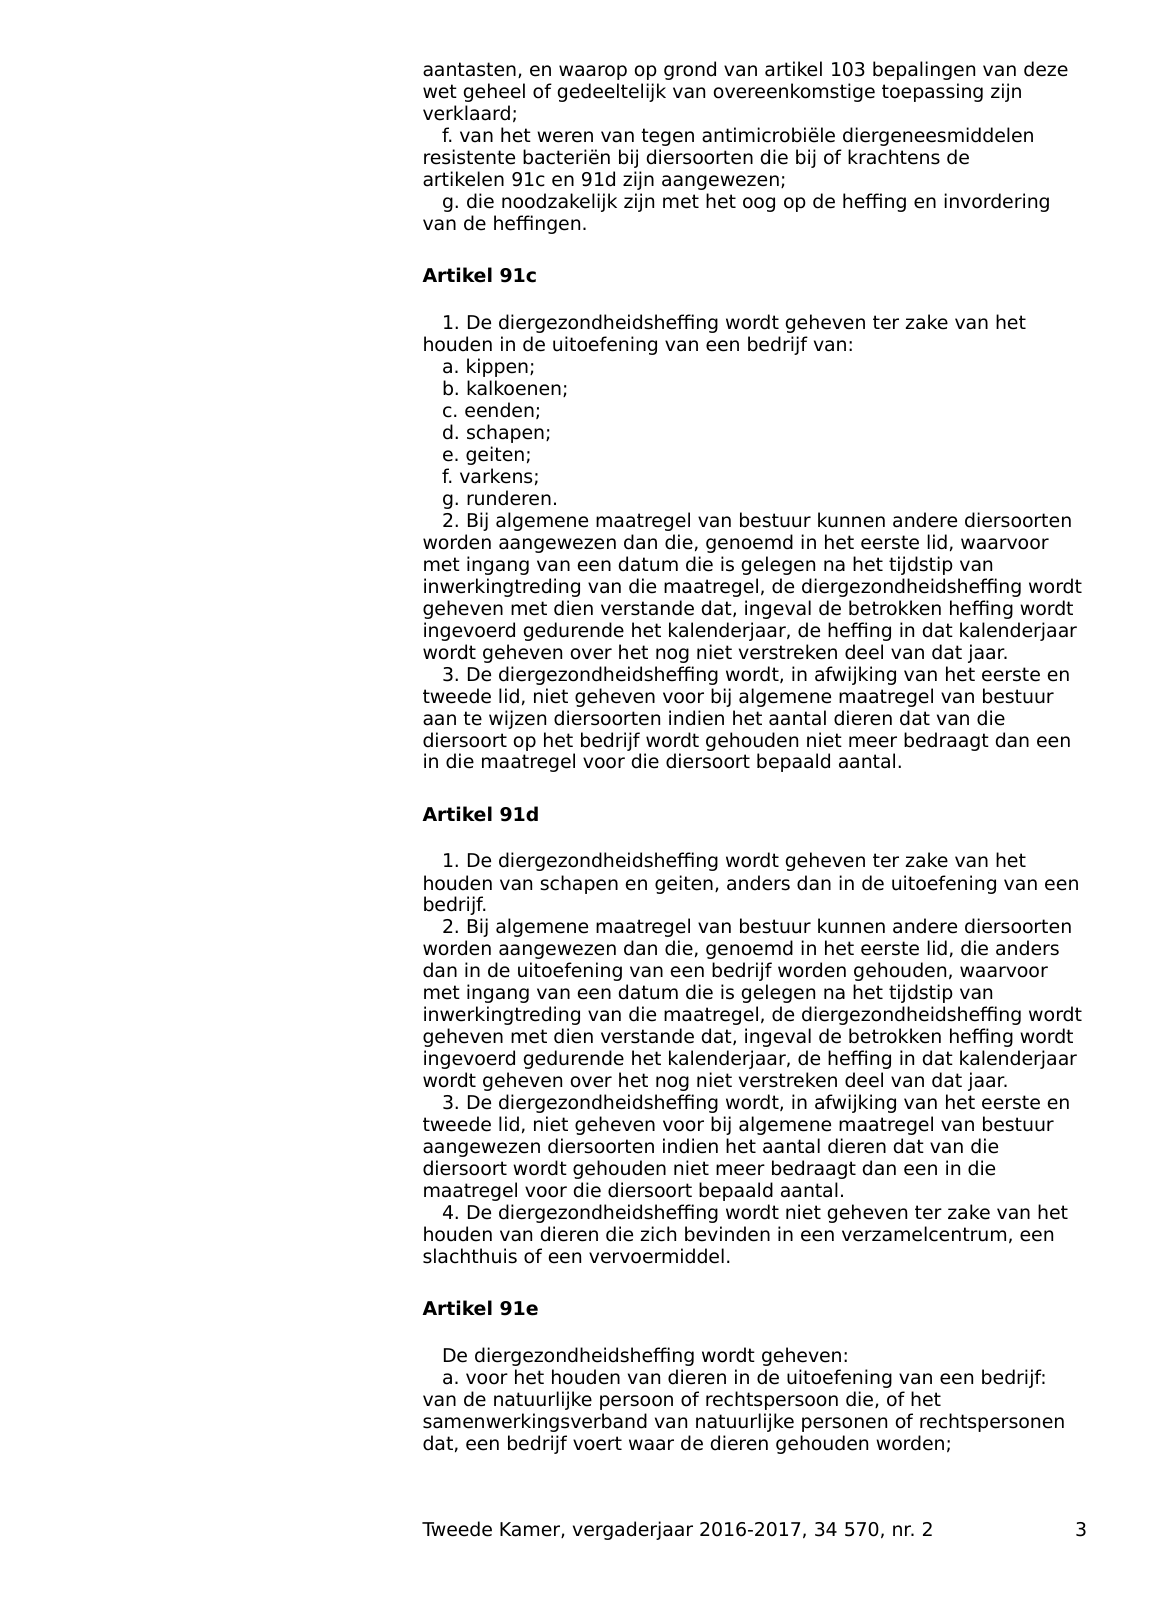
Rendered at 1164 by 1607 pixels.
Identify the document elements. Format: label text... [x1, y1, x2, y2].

text f. varkens; [422, 466, 1087, 488]
subtitle Artikel 91d [422, 803, 1087, 825]
text g. die noodzakelijk zijn met het oog op de heffing en invordering van de heffingen. [422, 191, 1087, 235]
text g. runderen. [422, 488, 1087, 510]
text 2. Bij algemene maatregel van bestuur kunnen andere diersoorten worden aangewezen dan die, genoemd in het eerste lid, waarvoor met ingang van een datum die is gelegen na het tijdstip van inwerkingtreding van die maatregel, de diergezondheidsheffing wordt geheven met dien verstande dat, ingeval de betrokken heffing wordt ingevoerd gedurende het kalenderjaar, de heffing in dat kalenderjaar wordt geheven over het nog niet verstreken deel van dat jaar. [422, 510, 1087, 663]
text d. schapen; [422, 422, 1087, 444]
subtitle Artikel 91e [422, 1298, 1087, 1320]
text 2. Bij algemene maatregel van bestuur kunnen andere diersoorten worden aangewezen dan die, genoemd in het eerste lid, die anders dan in de uitoefening van een bedrijf worden gehouden, waarvoor met ingang van een datum die is gelegen na het tijdstip van inwerkingtreding van die maatregel, de diergezondheidsheffing wordt geheven met dien verstande dat, ingeval de betrokken heffing wordt ingevoerd gedurende het kalenderjaar, de heffing in dat kalenderjaar wordt geheven over het nog niet verstreken deel van dat jaar. [422, 916, 1087, 1092]
text 1. De diergezondheidsheffing wordt geheven ter zake van het houden in de uitoefening van een bedrijf van: [422, 312, 1087, 356]
text a. voor het houden van dieren in de uitoefening van een bedrijf: van de natuurlijke persoon of rechtspersoon die, of het samenwerkingsverband van natuurlijke personen of rechtspersonen dat, een bedrijf voert waar de dieren gehouden worden; [422, 1367, 1087, 1455]
text b. kalkoenen; [422, 378, 1087, 400]
text 1. De diergezondheidsheffing wordt geheven ter zake van het houden van schapen en geiten, anders dan in de uitoefening van een bedrijf. [422, 850, 1087, 916]
text a. kippen; [422, 356, 1087, 378]
text 4. De diergezondheidsheffing wordt niet geheven ter zake van het houden van dieren die zich bevinden in een verzamelcentrum, een slachthuis of een vervoermiddel. [422, 1202, 1087, 1268]
text e. geiten; [422, 444, 1087, 466]
text 3. De diergezondheidsheffing wordt, in afwijking van het eerste en tweede lid, niet geheven voor bij algemene maatregel van bestuur aangewezen diersoorten indien het aantal dieren dat van die diersoort wordt gehouden niet meer bedraagt dan een in die maatregel voor die diersoort bepaald aantal. [422, 1092, 1087, 1202]
subtitle Artikel 91c [422, 265, 1087, 287]
text De diergezondheidsheffing wordt geheven: [422, 1345, 1087, 1367]
text 3. De diergezondheidsheffing wordt, in afwijking van het eerste en tweede lid, niet geheven voor bij algemene maatregel van bestuur aan te wijzen diersoorten indien het aantal dieren dat van die diersoort op het bedrijf wordt gehouden niet meer bedraagt dan een in die maatregel voor die diersoort bepaald aantal. [422, 663, 1087, 773]
text c. eenden; [422, 400, 1087, 422]
text f. van het weren van tegen antimicrobiële diergeneesmiddelen resistente bacteriën bij diersoorten die bij of krachtens de artikelen 91c en 91d zijn aangewezen; [422, 125, 1087, 191]
text aantasten, en waarop op grond van artikel 103 bepalingen van deze wet geheel of gedeeltelijk van overeenkomstige toepassing zijn verklaard; [422, 59, 1087, 125]
